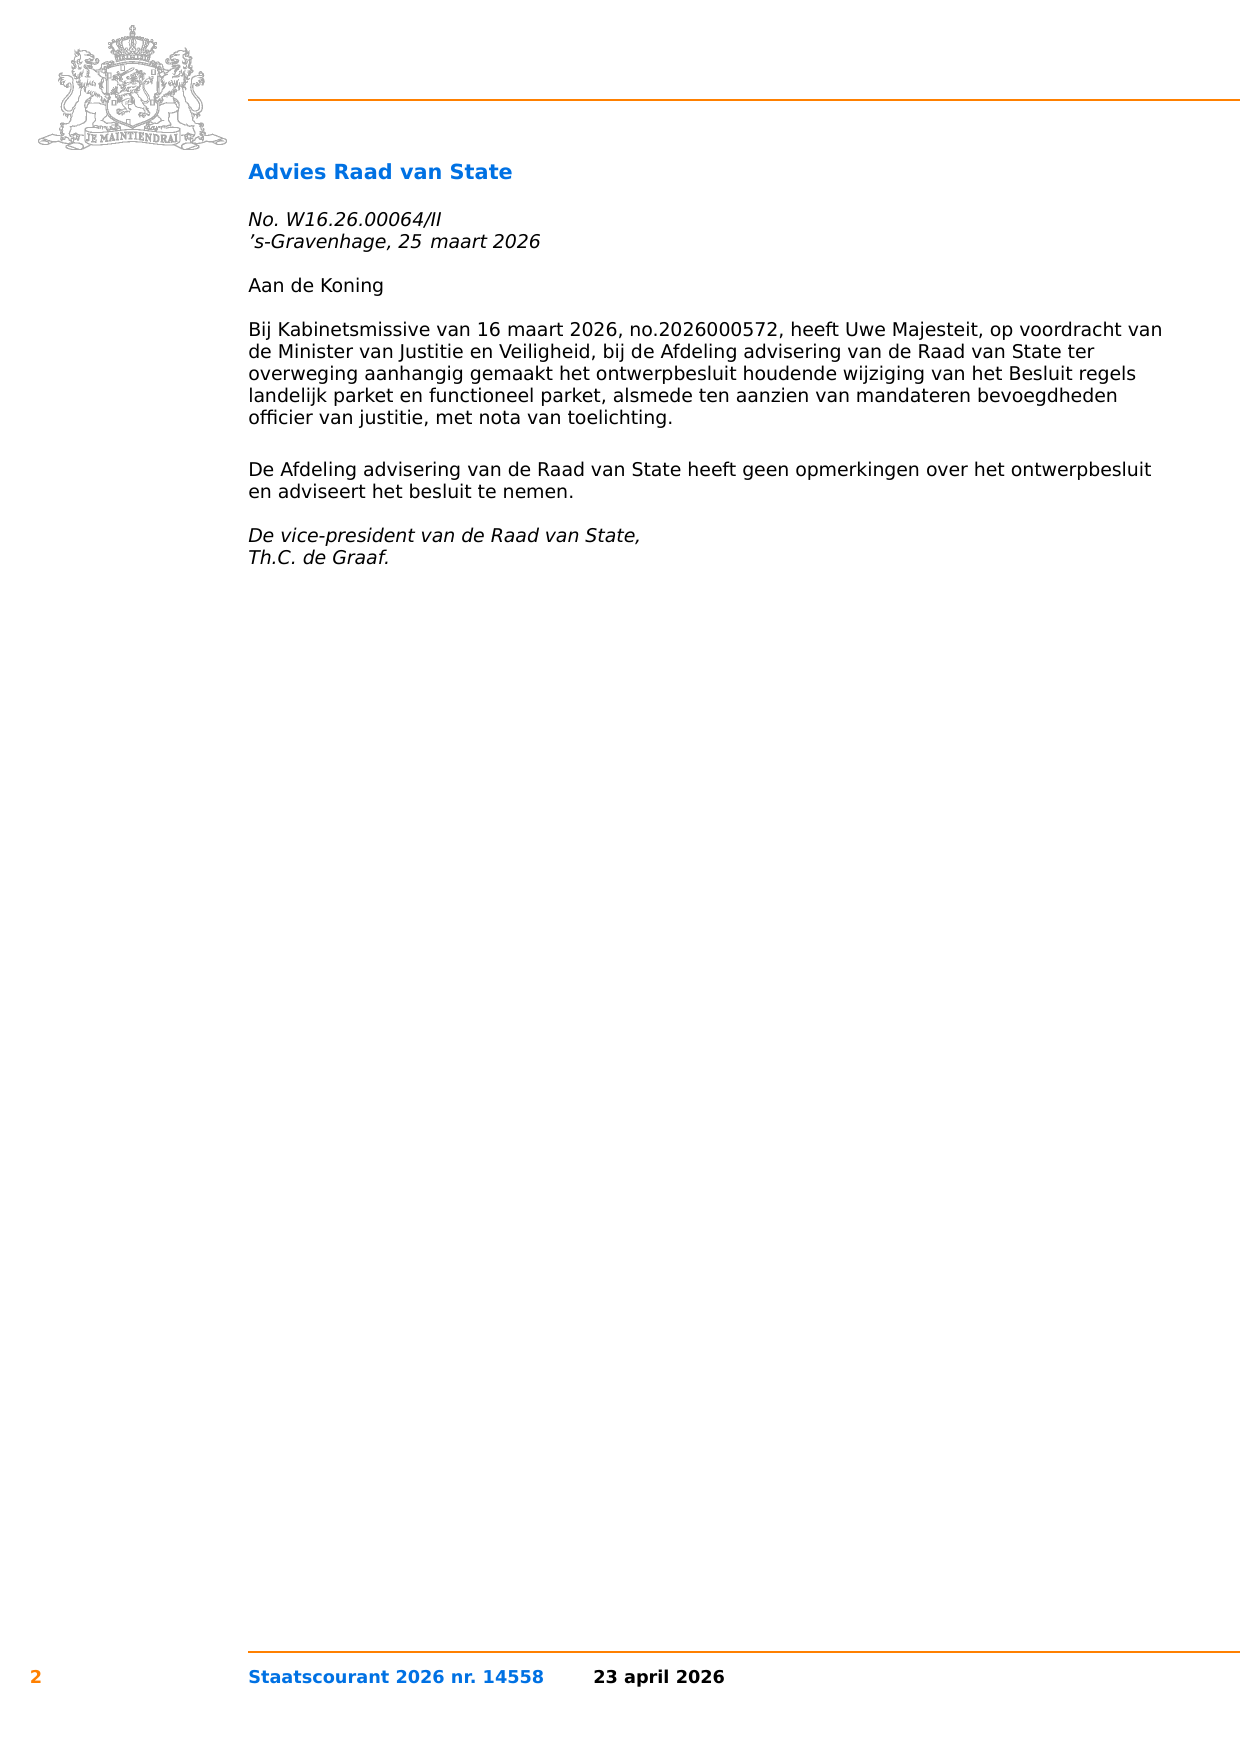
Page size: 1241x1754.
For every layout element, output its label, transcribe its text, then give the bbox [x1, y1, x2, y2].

text No. W16.26.00064/II [248, 209, 1163, 231]
subtitle Advies Raad van State [248, 160, 1163, 184]
picture [38, 25, 227, 150]
text De Afdeling advisering van de Raad van State heeft geen opmerkingen over het ontwerpbesluit en adviseert het besluit te nemen. [248, 459, 1163, 503]
text De vice-president van de Raad van State, Th.C. de Graaf. [248, 524, 1163, 568]
text ’s-Gravenhage, 25 maart 2026 [248, 231, 1163, 253]
text Aan de Koning [248, 275, 1163, 297]
text Bij Kabinetsmissive van 16 maart 2026, no.2026000572, heeft Uwe Majesteit, op voordracht van de Minister van Justitie en Veiligheid, bij de Afdeling advisering van de Raad van State ter overweging aanhangig gemaakt het ontwerpbesluit houdende wijziging van het Besluit regels landelijk parket en functioneel parket, alsmede ten aanzien van mandateren bevoegdheden officier van justitie, met nota van toelichting. [248, 319, 1163, 429]
